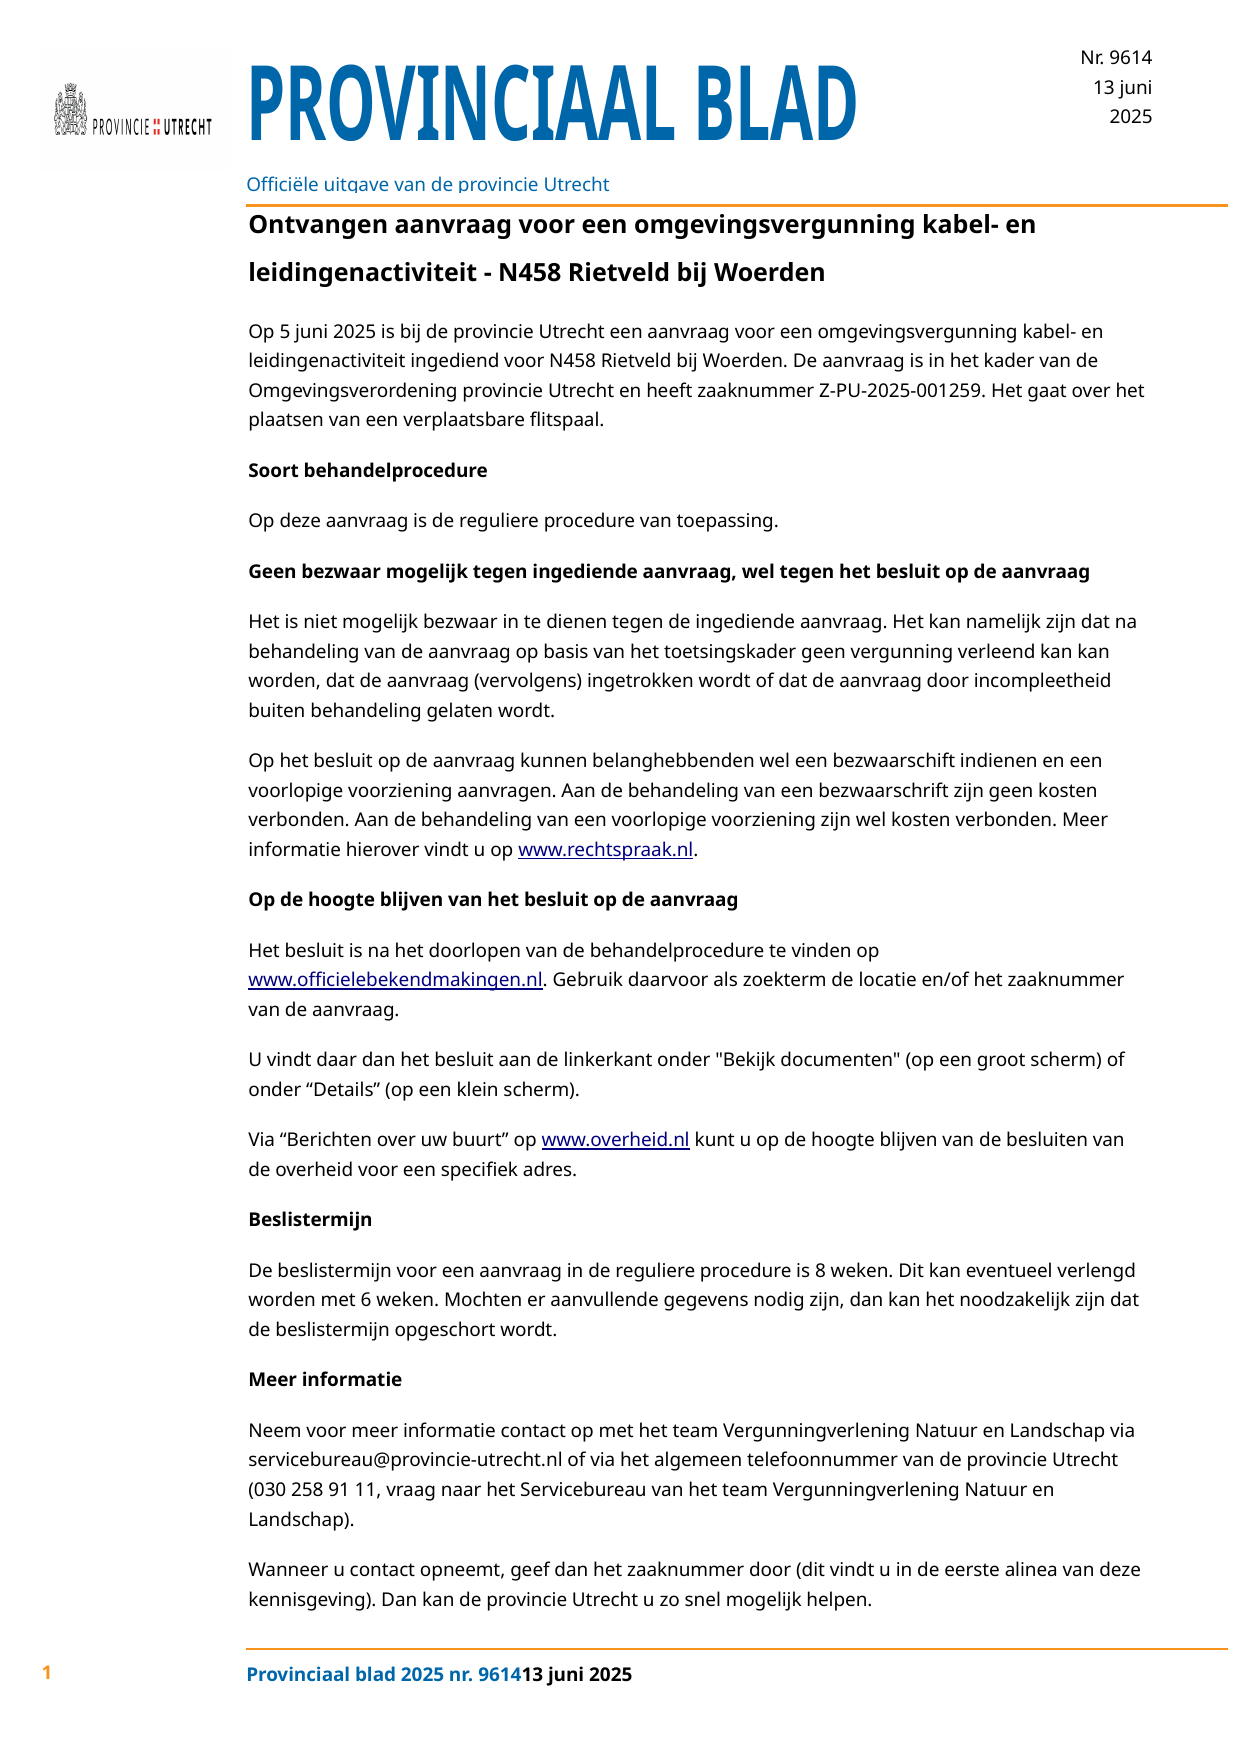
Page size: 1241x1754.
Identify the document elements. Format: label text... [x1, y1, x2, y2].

text Ontvangen aanvraag voor een omgevingsvergunning kabel- en leidingenactiviteit - N458 Rietveld bij Woerden [248, 207, 1152, 288]
text Beslistermijn [248, 1207, 1152, 1232]
text Het besluit is na het doorlopen van de behandelprocedure te vinden op www.officielebekendmakingen.nl. Gebruik daarvoor als zoekterm de locatie en/of het zaaknummer van de aanvraag. [248, 937, 1152, 1022]
text U vindt daar dan het besluit aan de linkerkant onder "Bekijk documenten" (op een groot scherm) of onder “Details” (op een klein scherm). [248, 1047, 1152, 1102]
picture [41, 47, 231, 172]
text Meer informatie [248, 1367, 1152, 1392]
text De beslistermijn voor een aanvraag in de reguliere procedure is 8 weken. Dit kan eventueel verlengd worden met 6 weken. Mochten er aanvullende gegevens nodig zijn, dan kan het noodzakelijk zijn dat de beslistermijn opgeschort wordt. [248, 1257, 1152, 1342]
text Via “Berichten over uw buurt” op www.overheid.nl kunt u op de hoogte blijven van de besluiten van de overheid voor een specifiek adres. [248, 1127, 1152, 1182]
text Geen bezwaar mogelijk tegen ingediende aanvraag, wel tegen het besluit op de aanvraag [248, 558, 1152, 584]
text Op het besluit op de aanvraag kunnen belanghebbenden wel een bezwaarschift indienen en een voorlopige voorziening aanvragen. Aan de behandeling van een bezwaarschrift zijn geen kosten verbonden. Aan de behandeling van een voorlopige voorziening zijn wel kosten verbonden. Meer informatie hierover vindt u op www.rechtspraak.nl. [248, 747, 1152, 862]
text Het is niet mogelijk bezwaar in te dienen tegen de ingediende aanvraag. Het kan namelijk zijn dat na behandeling van de aanvraag op basis van het toetsingskader geen vergunning verleend kan kan worden, dat de aanvraag (vervolgens) ingetrokken wordt of dat de aanvraag door incompleetheid buiten behandeling gelaten wordt. [248, 608, 1152, 723]
text Op de hoogte blijven van het besluit op de aanvraag [248, 887, 1152, 912]
text Op 5 juni 2025 is bij de provincie Utrecht een aanvraag voor een omgevingsvergunning kabel- en leidingenactiviteit ingediend voor N458 Rietveld bij Woerden. De aanvraag is in het kader van de Omgevingsverordening provincie Utrecht en heeft zaaknummer Z-PU-2025-001259. Het gaat over het plaatsen van een verplaatsbare flitspaal. [248, 318, 1152, 432]
text Op deze aanvraag is de reguliere procedure van toepassing. [248, 507, 1152, 533]
text Neem voor meer informatie contact op met het team Vergunningverlening Natuur en Landschap via servicebureau@provincie-utrecht.nl of via het algemeen telefoonnummer van de provincie Utrecht (030 258 91 11, vraag naar het Servicebureau van het team Vergunningverlening Natuur en Landschap). [248, 1417, 1152, 1532]
text Soort behandelprocedure [248, 457, 1152, 483]
text Wanneer u contact opneemt, geef dan het zaaknummer door (dit vindt u in de eerste alinea van deze kennisgeving). Dan kan de provincie Utrecht u zo snel mogelijk helpen. [248, 1556, 1152, 1612]
